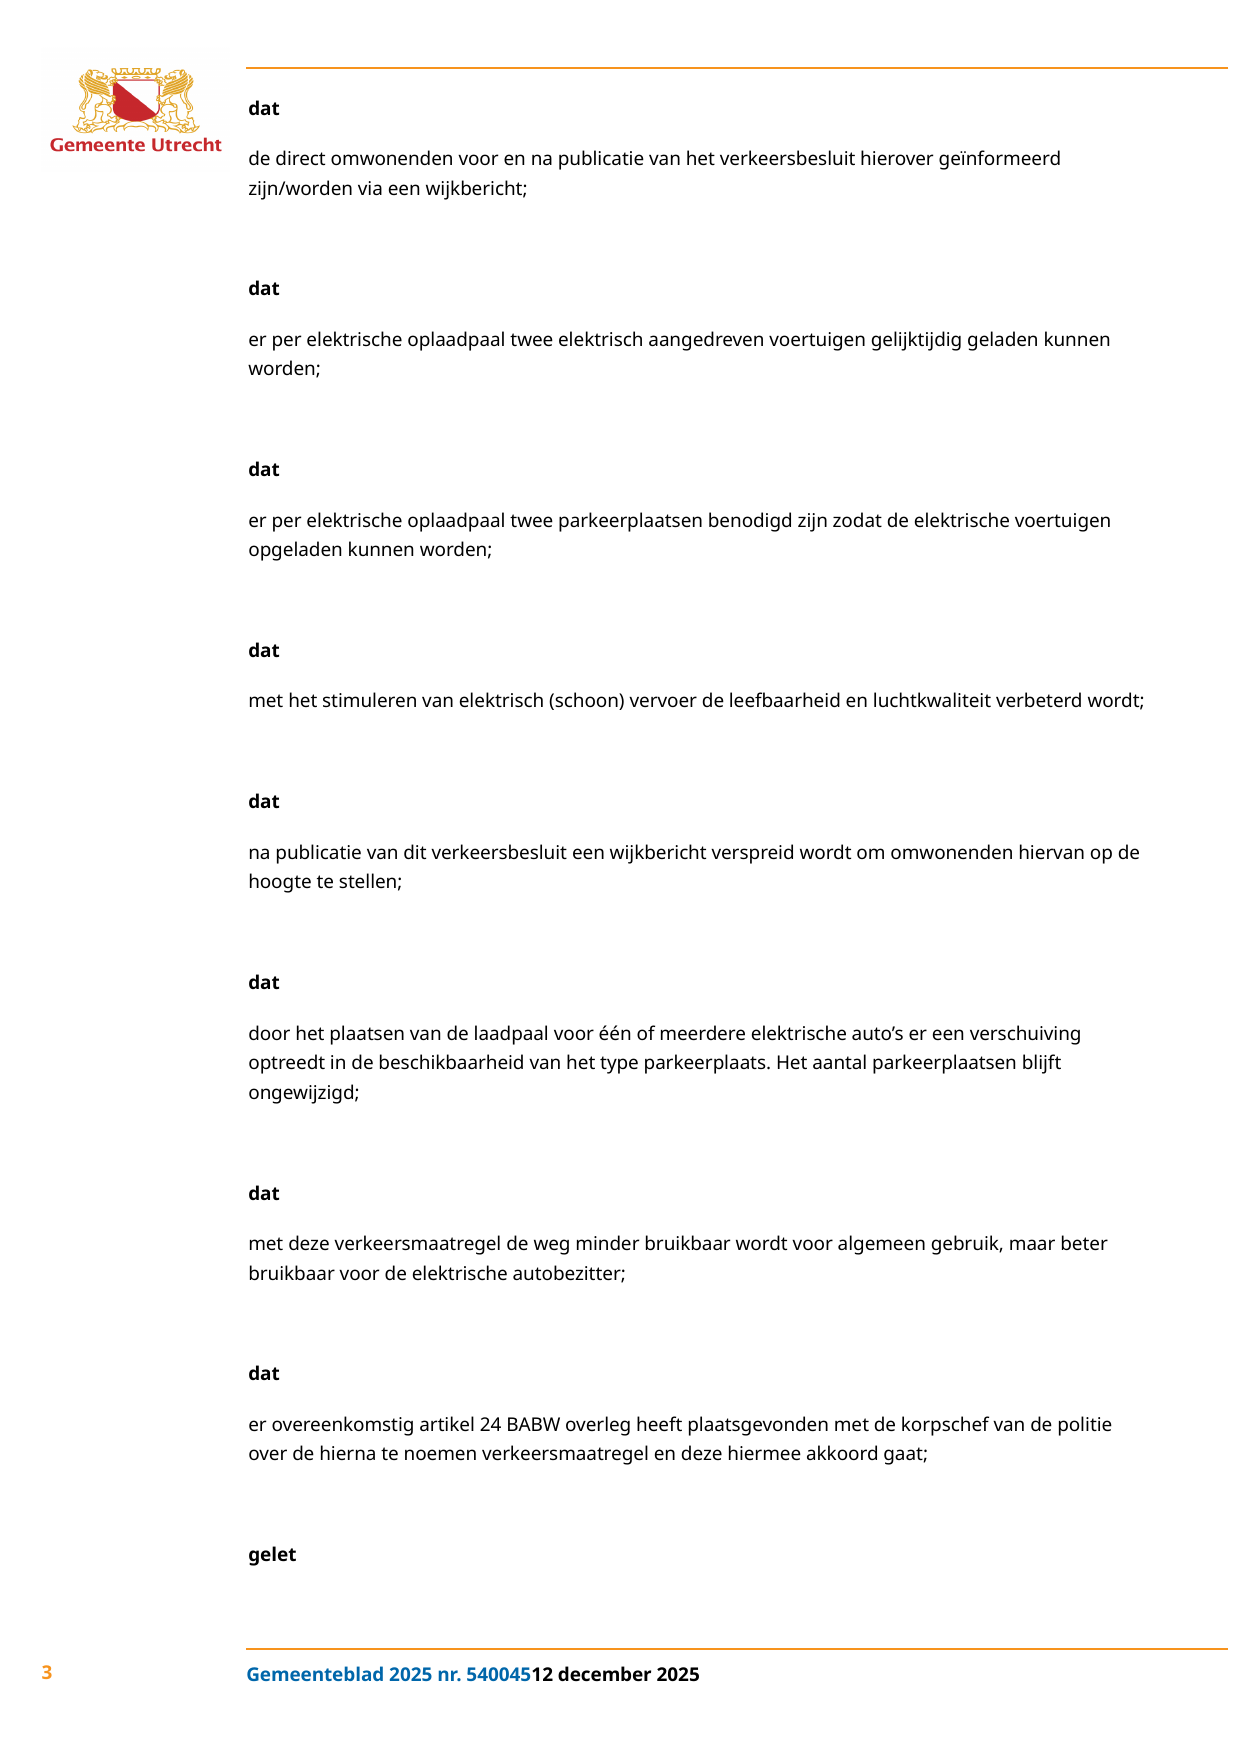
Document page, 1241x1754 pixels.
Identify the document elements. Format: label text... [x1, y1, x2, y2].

text de direct omwonenden voor en na publicatie van het verkeersbesluit hierover geïnformeerd zijn/worden via een wijkbericht; [248, 145, 1152, 201]
text er per elektrische oplaadpaal twee elektrisch aangedreven voertuigen gelijktijdig geladen kunnen worden; [248, 326, 1152, 381]
text dat [248, 788, 1152, 814]
text dat [248, 637, 1152, 663]
text dat [248, 1180, 1152, 1206]
text na publicatie van dit verkeersbesluit een wijkbericht verspreid wordt om omwonenden hiervan op de hoogte te stellen; [248, 839, 1152, 894]
text dat [248, 969, 1152, 995]
text er per elektrische oplaadpaal twee parkeerplaatsen benodigd zijn zodat de elektrische voertuigen opgeladen kunnen worden; [248, 507, 1152, 562]
text dat [248, 95, 1152, 121]
text met het stimuleren van elektrisch (schoon) vervoer de leefbaarheid en luchtkwaliteit verbeterd wordt; [248, 688, 1152, 713]
text met deze verkeersmaatregel de weg minder bruikbaar wordt voor algemeen gebruik, maar beter bruikbaar voor de elektrische autobezitter; [248, 1230, 1152, 1286]
text er overeenkomstig artikel 24 BABW overleg heeft plaatsgevonden met de korpschef van de politie over de hierna te noemen verkeersmaatregel en deze hiermee akkoord gaat; [248, 1411, 1152, 1466]
text door het plaatsen van de laadpaal voor één of meerdere elektrische auto’s er een verschuiving optreedt in de beschikbaarheid van het type parkeerplaats. Het aantal parkeerplaatsen blijft ongewijzigd; [248, 1020, 1152, 1105]
text dat [248, 1361, 1152, 1386]
text dat [248, 276, 1152, 301]
picture [41, 47, 231, 172]
text gelet [248, 1541, 1152, 1567]
text dat [248, 456, 1152, 482]
